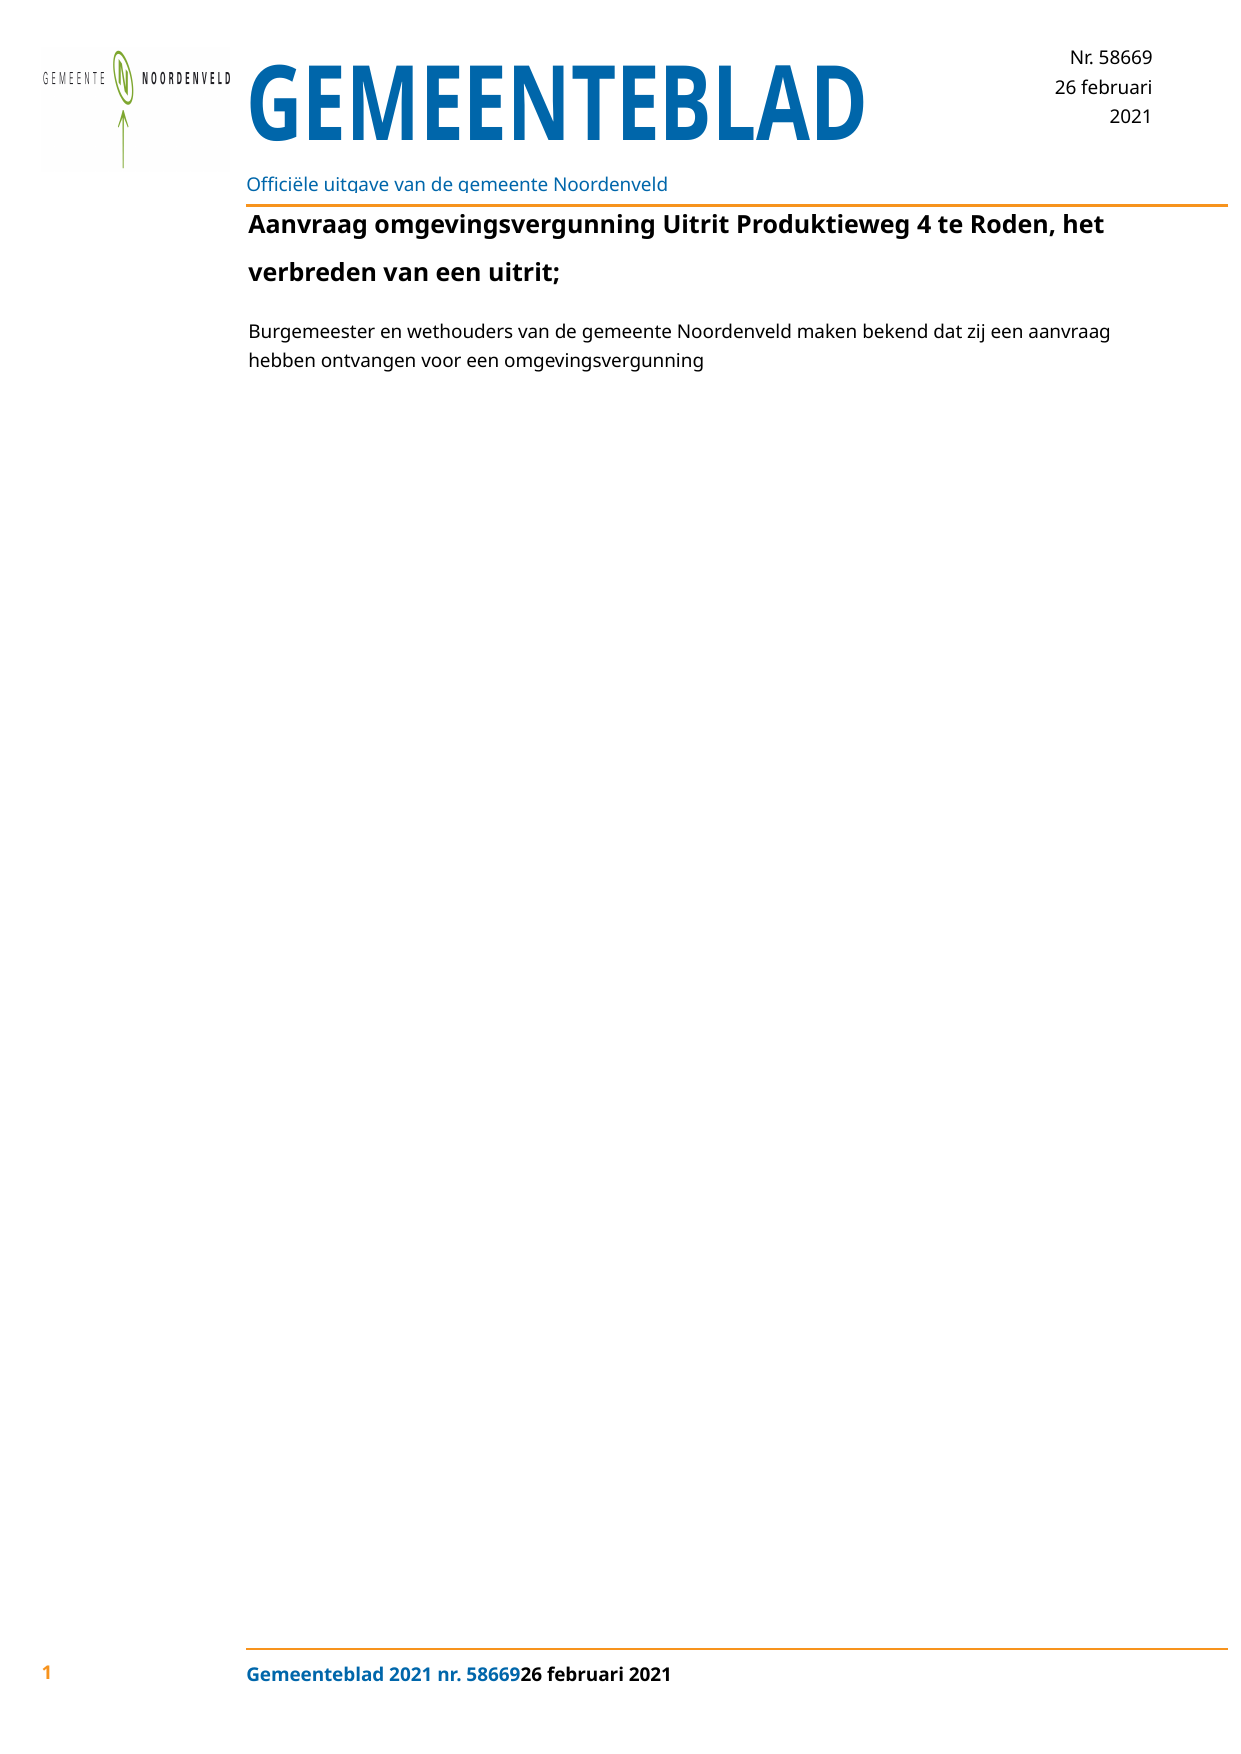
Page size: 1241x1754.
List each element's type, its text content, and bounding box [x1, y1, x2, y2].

text Burgemeester en wethouders van de gemeente Noordenveld maken bekend dat zij een aanvraag hebben ontvangen voor een omgevingsvergunning [248, 318, 1152, 373]
text Aanvraag omgevingsvergunning Uitrit Produktieweg 4 te Roden, het verbreden van een uitrit; [248, 207, 1152, 288]
picture [41, 47, 231, 172]
